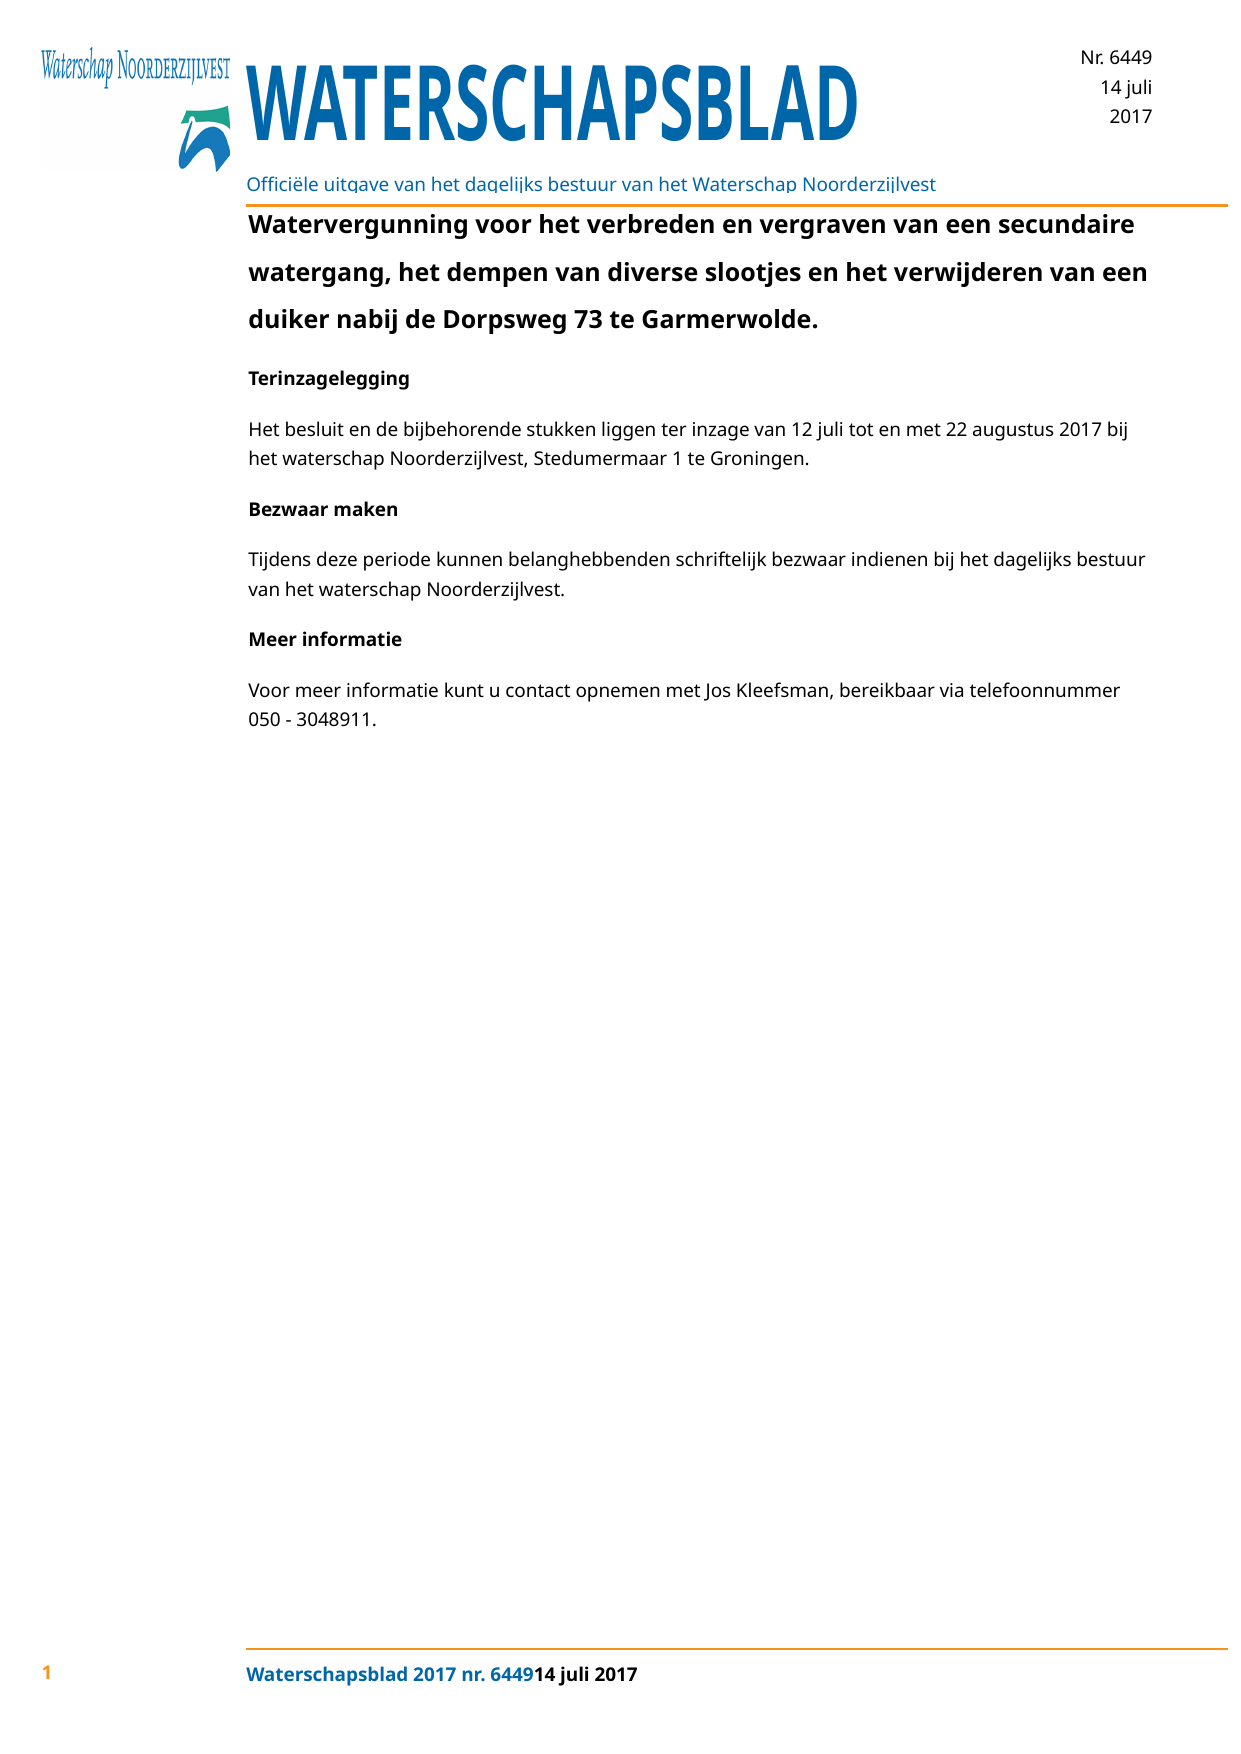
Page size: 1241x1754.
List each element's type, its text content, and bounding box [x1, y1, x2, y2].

text Watervergunning voor het verbreden en vergraven van een secundaire watergang, het dempen van diverse slootjes en het verwijderen van een duiker nabij de Dorpsweg 73 te Garmerwolde. [248, 207, 1152, 336]
text Het besluit en de bijbehorende stukken liggen ter inzage van 12 juli tot en met 22 augustus 2017 bij het waterschap Noorderzijlvest, Stedumermaar 1 te Groningen. [248, 416, 1152, 471]
text Terinzagelegging [248, 366, 1152, 391]
text Tijdens deze periode kunnen belanghebbenden schriftelijk bezwaar indienen bij het dagelijks bestuur van het waterschap Noorderzijlvest. [248, 546, 1152, 602]
picture [41, 47, 231, 172]
text Bezwaar maken [248, 496, 1152, 522]
text Meer informatie [248, 626, 1152, 652]
text Voor meer informatie kunt u contact opnemen met Jos Kleefsman, bereikbaar via telefoonnummer 050 - 3048911. [248, 677, 1152, 732]
